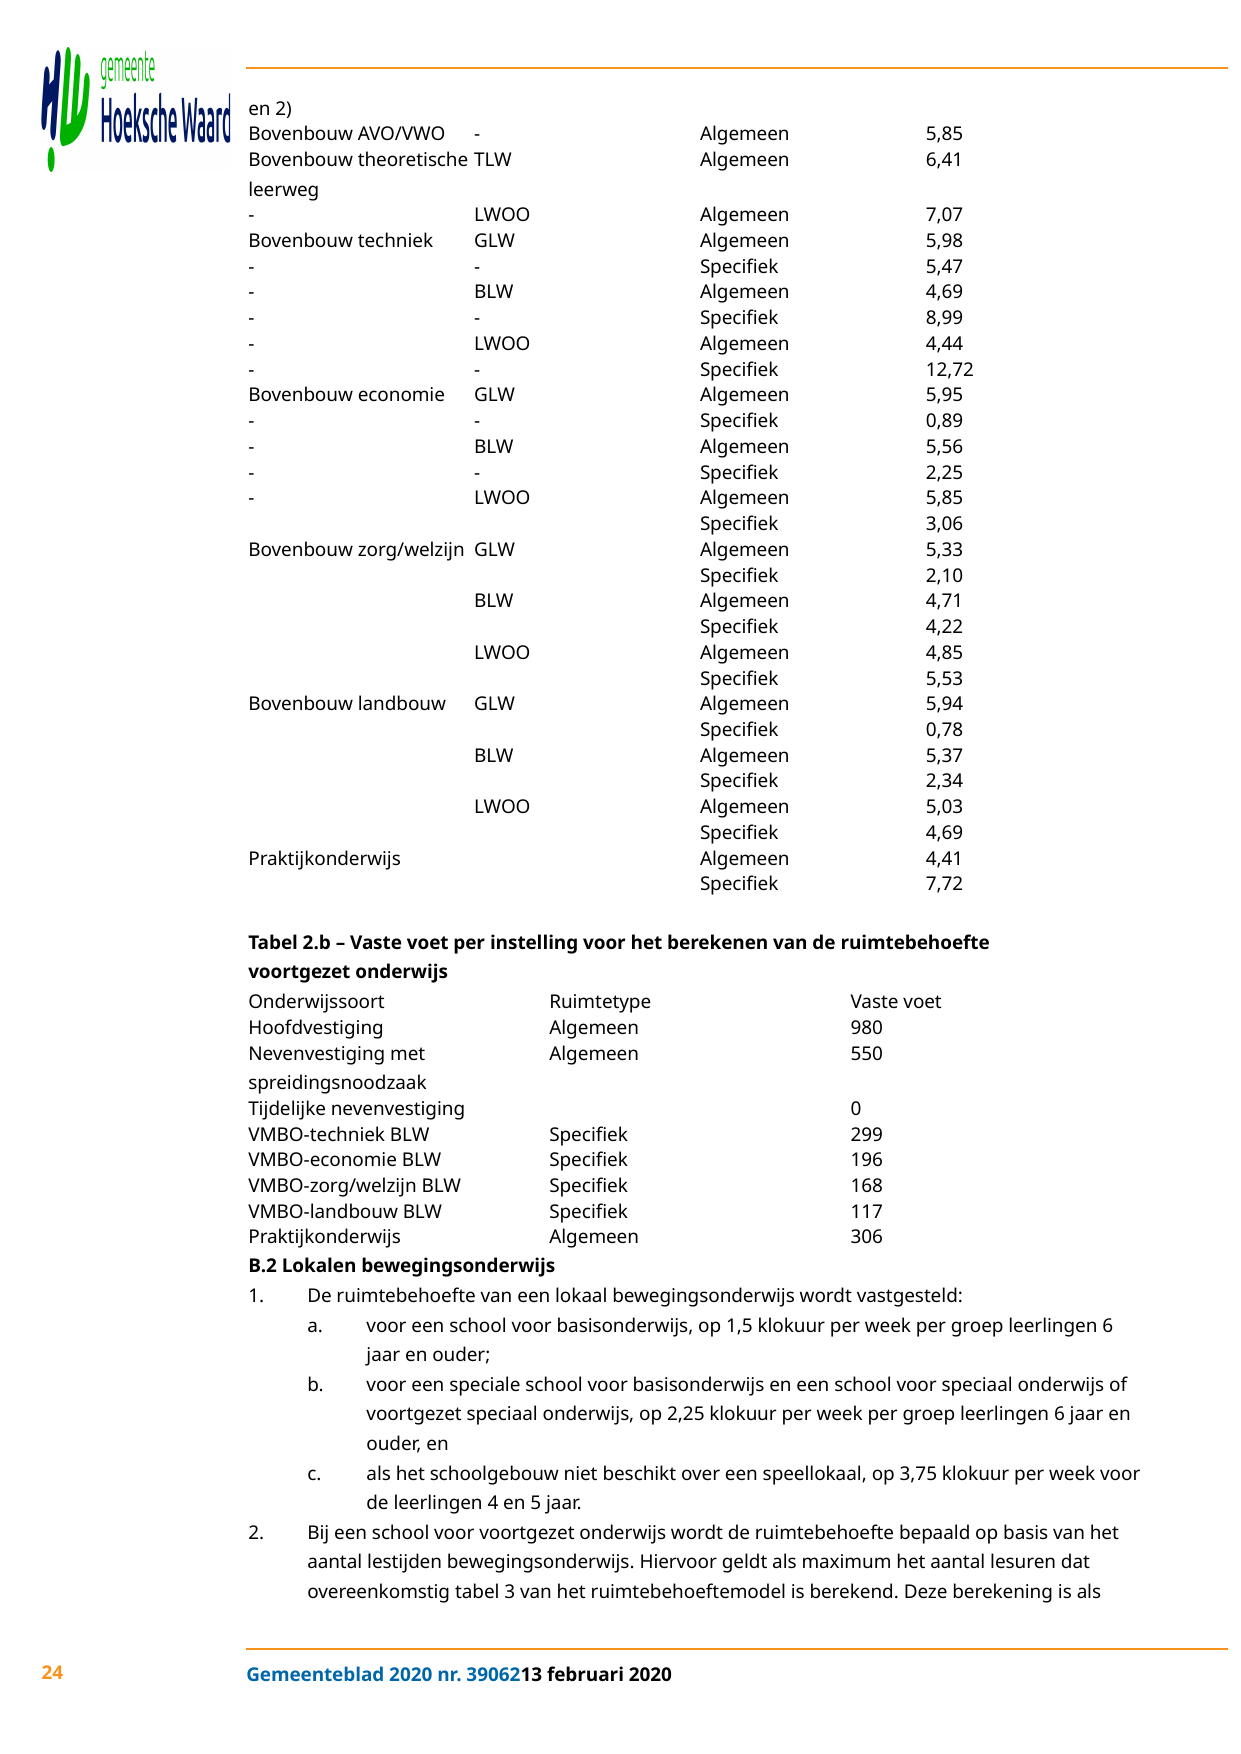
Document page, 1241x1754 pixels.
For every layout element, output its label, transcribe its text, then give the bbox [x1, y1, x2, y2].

table_cell - [474, 253, 700, 279]
table_cell [474, 716, 700, 742]
table_cell - [474, 305, 700, 330]
table_cell Specifiek [700, 305, 926, 330]
table_cell Hoofdvestiging [248, 1014, 549, 1040]
table_cell [248, 562, 474, 587]
table_cell 8,99 [926, 305, 1152, 330]
table_cell [549, 1095, 850, 1121]
table_cell [248, 613, 474, 639]
table_cell 0,78 [926, 716, 1152, 742]
table_cell - [248, 305, 474, 330]
table_header Vaste voet [850, 988, 1152, 1014]
table_cell 3,06 [926, 510, 1152, 536]
table_cell Tijdelijke nevenvestiging [248, 1095, 549, 1121]
table_header Ruimtetype [549, 988, 850, 1014]
table_cell Algemeen [700, 330, 926, 356]
table_cell 6,41 [926, 146, 1152, 202]
table_cell [474, 510, 700, 536]
table_cell 117 [850, 1198, 1152, 1224]
table_cell - [474, 408, 700, 433]
table_cell Bovenbouw zorg/welzijn [248, 536, 474, 562]
table_cell TLW [474, 146, 700, 202]
table_cell 12,72 [926, 356, 1152, 382]
table_cell - [248, 408, 474, 433]
table_cell 306 [850, 1224, 1152, 1249]
table_cell BLW [474, 279, 700, 304]
picture [41, 47, 231, 172]
table_cell - [474, 356, 700, 382]
table_cell Specifiek [700, 768, 926, 793]
table_cell GLW [474, 227, 700, 253]
table_cell Specifiek [700, 716, 926, 742]
table_cell [474, 768, 700, 793]
table_cell BLW [474, 588, 700, 613]
table_cell 4,71 [926, 588, 1152, 613]
table_cell Bovenbouw AVO/VWO [248, 121, 474, 146]
table_cell LWOO [474, 639, 700, 665]
table_cell Specifiek [700, 408, 926, 433]
table_cell VMBO-techniek BLW [248, 1121, 549, 1147]
table_cell Algemeen [549, 1224, 850, 1249]
table_cell LWOO [474, 202, 700, 227]
table_cell Algemeen [700, 845, 926, 871]
table_cell 5,85 [926, 485, 1152, 510]
table_cell 4,41 [926, 845, 1152, 871]
table_cell en 2) [248, 95, 474, 121]
table_cell 5,85 [926, 121, 1152, 146]
table_cell Algemeen [549, 1014, 850, 1040]
table_cell Algemeen [700, 382, 926, 407]
table_cell [248, 665, 474, 690]
table_cell [248, 768, 474, 793]
table_cell [474, 562, 700, 587]
table_cell Nevenvestiging met spreidingsnoodzaak [248, 1040, 549, 1095]
table_cell [248, 871, 474, 896]
table_cell Algemeen [700, 146, 926, 202]
table_cell [474, 845, 700, 871]
table_cell Algemeen [700, 202, 926, 227]
table_cell Algemeen [700, 588, 926, 613]
table_cell - [248, 330, 474, 356]
table_cell [474, 613, 700, 639]
table_cell [474, 871, 700, 896]
table_cell Specifiek [549, 1198, 850, 1224]
table_cell Bovenbouw landbouw [248, 690, 474, 716]
table_cell BLW [474, 742, 700, 768]
table_cell 168 [850, 1172, 1152, 1198]
table_cell 5,37 [926, 742, 1152, 768]
table_cell Specifiek [549, 1172, 850, 1198]
table_cell 5,94 [926, 690, 1152, 716]
table_cell Bovenbouw theoretische leerweg [248, 146, 474, 202]
table_cell 2,10 [926, 562, 1152, 587]
table_cell 0 [850, 1095, 1152, 1121]
table_cell Specifiek [700, 665, 926, 690]
table_cell - [248, 433, 474, 459]
table_cell - [248, 459, 474, 484]
table_cell BLW [474, 433, 700, 459]
table_header Onderwijssoort [248, 988, 549, 1014]
table_cell 7,72 [926, 871, 1152, 896]
table_cell Praktijkonderwijs [248, 1224, 549, 1249]
text B.2 Lokalen bewegingsonderwijs [248, 1253, 1152, 1278]
table_cell 4,69 [926, 819, 1152, 845]
table_cell [474, 819, 700, 845]
table_cell LWOO [474, 793, 700, 819]
text Tabel 2.b – Vaste voet per instelling voor het berekenen van de ruimtebehoefte [248, 929, 1152, 955]
list voor een speciale school voor basisonderwijs en een school voor speciaal onderwijs of voortgezet speciaal onderwijs, op 2,25 klokuur per week per groep leerlingen 6 jaar en ouder, en [307, 1371, 1152, 1456]
table_cell LWOO [474, 485, 700, 510]
table_cell Algemeen [700, 227, 926, 253]
table_cell 5,95 [926, 382, 1152, 407]
table_cell 0,89 [926, 408, 1152, 433]
table_cell - [248, 485, 474, 510]
table_cell 5,53 [926, 665, 1152, 690]
table_cell [474, 665, 700, 690]
table_cell Algemeen [700, 433, 926, 459]
table_cell LWOO [474, 330, 700, 356]
table_cell Algemeen [700, 742, 926, 768]
table_cell [248, 588, 474, 613]
table_cell Algemeen [700, 793, 926, 819]
table_cell Algemeen [549, 1040, 850, 1095]
table_cell 5,98 [926, 227, 1152, 253]
table_cell Bovenbouw techniek [248, 227, 474, 253]
table_cell 5,33 [926, 536, 1152, 562]
table_cell - [474, 459, 700, 484]
table_cell Specifiek [549, 1121, 850, 1147]
table_cell - [248, 253, 474, 279]
table_cell [248, 510, 474, 536]
table_cell - [248, 202, 474, 227]
table_cell VMBO-zorg/welzijn BLW [248, 1172, 549, 1198]
table_cell 5,47 [926, 253, 1152, 279]
table_cell Bovenbouw economie [248, 382, 474, 407]
table_cell - [248, 356, 474, 382]
table_cell - [474, 121, 700, 146]
table_cell 5,56 [926, 433, 1152, 459]
table_cell 550 [850, 1040, 1152, 1095]
table_cell [248, 716, 474, 742]
table_cell [700, 95, 926, 121]
table_cell Specifiek [700, 510, 926, 536]
table_cell 980 [850, 1014, 1152, 1040]
list De ruimtebehoefte van een lokaal bewegingsonderwijs wordt vastgesteld: [248, 1282, 1152, 1308]
table_cell Specifiek [700, 613, 926, 639]
table_cell - [248, 279, 474, 304]
table_cell GLW [474, 382, 700, 407]
table_cell GLW [474, 690, 700, 716]
table_cell 2,25 [926, 459, 1152, 484]
table_cell 7,07 [926, 202, 1152, 227]
table_cell Algemeen [700, 279, 926, 304]
table_cell Algemeen [700, 485, 926, 510]
table_cell [248, 819, 474, 845]
table_cell 5,03 [926, 793, 1152, 819]
table_cell VMBO-landbouw BLW [248, 1198, 549, 1224]
table_cell Algemeen [700, 536, 926, 562]
list voor een school voor basisonderwijs, op 1,5 klokuur per week per groep leerlingen 6 jaar en ouder; [307, 1312, 1152, 1367]
table_cell 196 [850, 1147, 1152, 1172]
table_cell VMBO-economie BLW [248, 1147, 549, 1172]
table_cell Specifiek [700, 871, 926, 896]
table_cell Algemeen [700, 690, 926, 716]
table_cell [926, 95, 1152, 121]
text voortgezet onderwijs [248, 959, 1152, 984]
table_cell [248, 742, 474, 768]
table_cell Algemeen [700, 121, 926, 146]
table_cell Specifiek [549, 1147, 850, 1172]
table_cell 4,69 [926, 279, 1152, 304]
table_cell Specifiek [700, 253, 926, 279]
table_cell 4,22 [926, 613, 1152, 639]
list als het schoolgebouw niet beschikt over een speellokaal, op 3,75 klokuur per week voor de leerlingen 4 en 5 jaar. [307, 1460, 1152, 1515]
table_cell [248, 639, 474, 665]
table_cell GLW [474, 536, 700, 562]
table_cell 2,34 [926, 768, 1152, 793]
table_cell 299 [850, 1121, 1152, 1147]
table_cell Algemeen [700, 639, 926, 665]
table_cell 4,44 [926, 330, 1152, 356]
table_cell Specifiek [700, 356, 926, 382]
table_cell - [474, 95, 700, 121]
table_cell Praktijkonderwijs [248, 845, 474, 871]
list Bij een school voor voortgezet onderwijs wordt de ruimtebehoefte bepaald op basis van het aantal lestijden bewegingsonderwijs. Hiervoor geldt als maximum het aantal lesuren dat overeenkomstig tabel 3 van het ruimtebehoeftemodel is berekend. Deze berekening is als [248, 1519, 1152, 1604]
table_cell Specifiek [700, 819, 926, 845]
table_cell Specifiek [700, 562, 926, 587]
table_cell 4,85 [926, 639, 1152, 665]
table_cell Specifiek [700, 459, 926, 484]
table_cell [248, 793, 474, 819]
